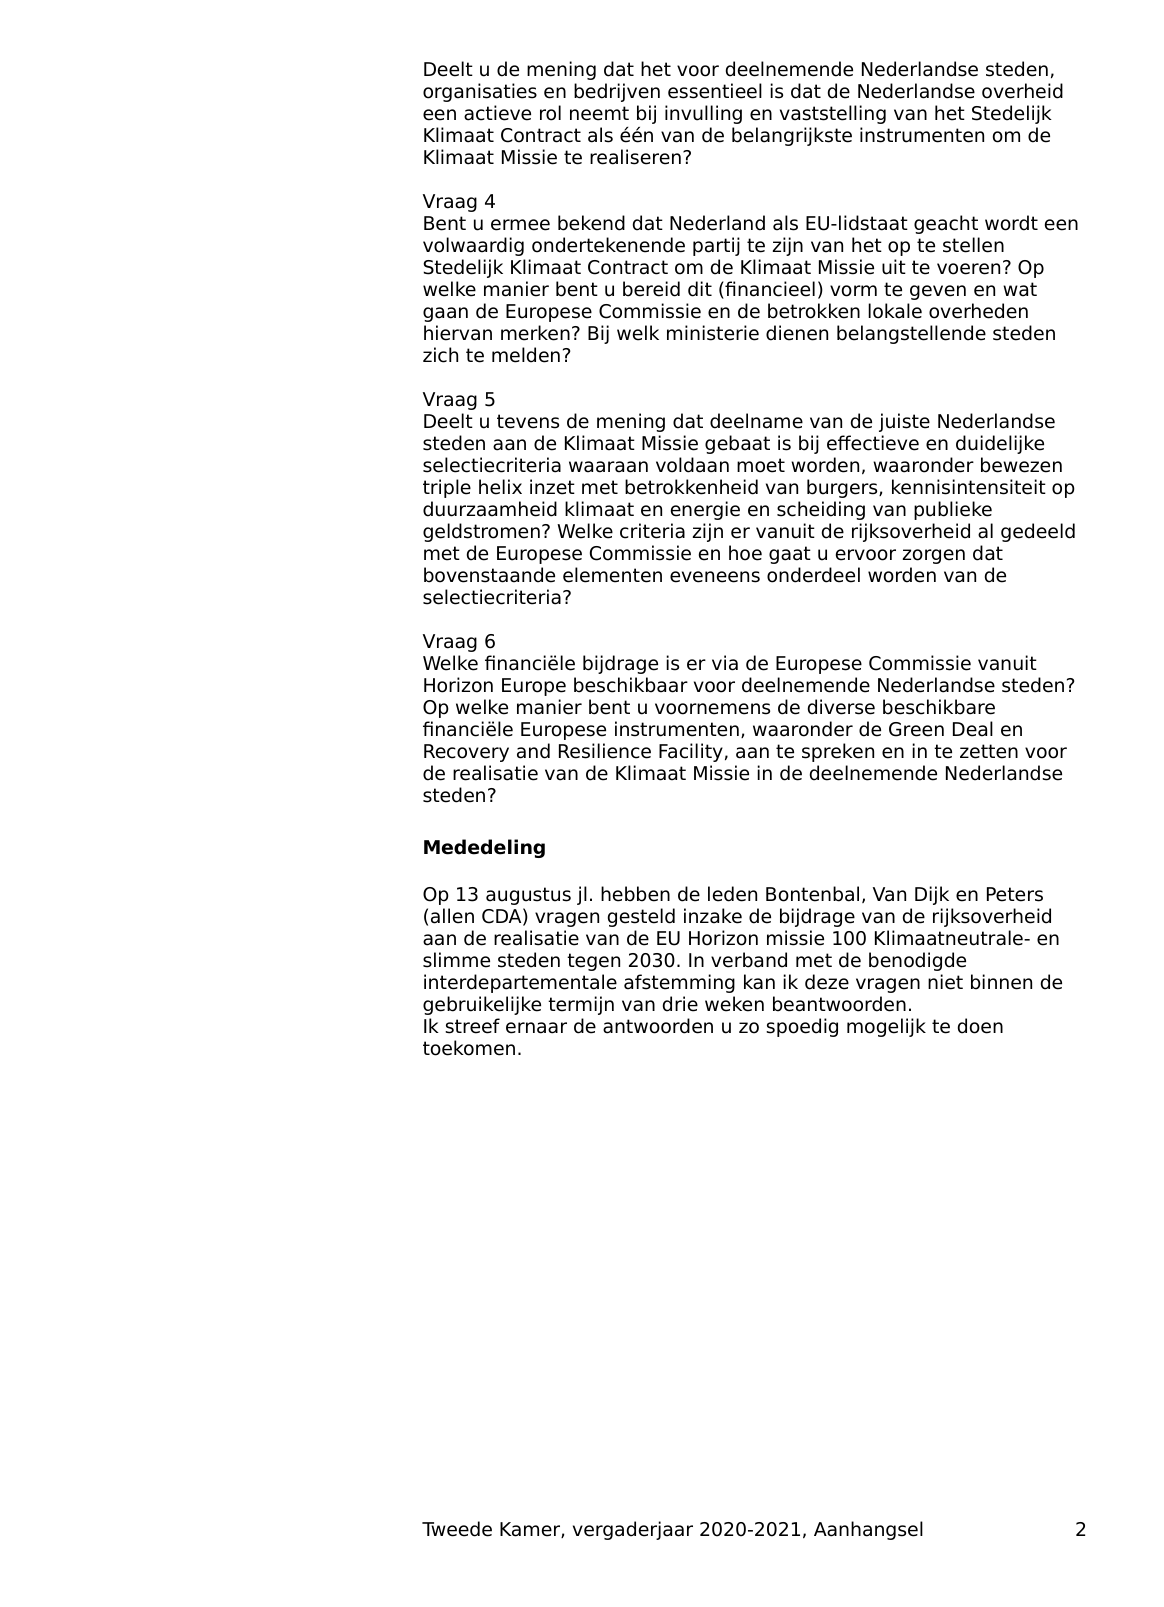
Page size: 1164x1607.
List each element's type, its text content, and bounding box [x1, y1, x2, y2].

text Vraag 6 [422, 631, 1087, 653]
text Op 13 augustus jl. hebben de leden Bontenbal, Van Dijk en Peters (allen CDA) vragen gesteld inzake de bijdrage van de rijksoverheid aan de realisatie van de EU Horizon missie 100 Klimaatneutrale- en slimme steden tegen 2030. In verband met de benodigde interdepartementale afstemming kan ik deze vragen niet binnen de gebruikelijke termijn van drie weken beantwoorden. [422, 884, 1087, 1016]
text Vraag 5 [422, 389, 1087, 411]
text Ik streef ernaar de antwoorden u zo spoedig mogelijk te doen toekomen. [422, 1016, 1087, 1060]
text Deelt u tevens de mening dat deelname van de juiste Nederlandse steden aan de Klimaat Missie gebaat is bij effectieve en duidelijke selectiecriteria waaraan voldaan moet worden, waaronder bewezen triple helix inzet met betrokkenheid van burgers, kennisintensiteit op duurzaamheid klimaat en energie en scheiding van publieke geldstromen? Welke criteria zijn er vanuit de rijksoverheid al gedeeld met de Europese Commissie en hoe gaat u ervoor zorgen dat bovenstaande elementen eveneens onderdeel worden van de selectiecriteria? [422, 411, 1087, 609]
text Bent u ermee bekend dat Nederland als EU-lidstaat geacht wordt een volwaardig ondertekenende partij te zijn van het op te stellen Stedelijk Klimaat Contract om de Klimaat Missie uit te voeren? Op welke manier bent u bereid dit (financieel) vorm te geven en wat gaan de Europese Commissie en de betrokken lokale overheden hiervan merken? Bij welk ministerie dienen belangstellende steden zich te melden? [422, 213, 1087, 367]
text Welke financiële bijdrage is er via de Europese Commissie vanuit Horizon Europe beschikbaar voor deelnemende Nederlandse steden? Op welke manier bent u voornemens de diverse beschikbare financiële Europese instrumenten, waaronder de Green Deal en Recovery and Resilience Facility, aan te spreken en in te zetten voor de realisatie van de Klimaat Missie in de deelnemende Nederlandse steden? [422, 653, 1087, 807]
subtitle Mededeling [422, 837, 1087, 859]
text Vraag 4 [422, 191, 1087, 213]
text Deelt u de mening dat het voor deelnemende Nederlandse steden, organisaties en bedrijven essentieel is dat de Nederlandse overheid een actieve rol neemt bij invulling en vaststelling van het Stedelijk Klimaat Contract als één van de belangrijkste instrumenten om de Klimaat Missie te realiseren? [422, 59, 1087, 169]
